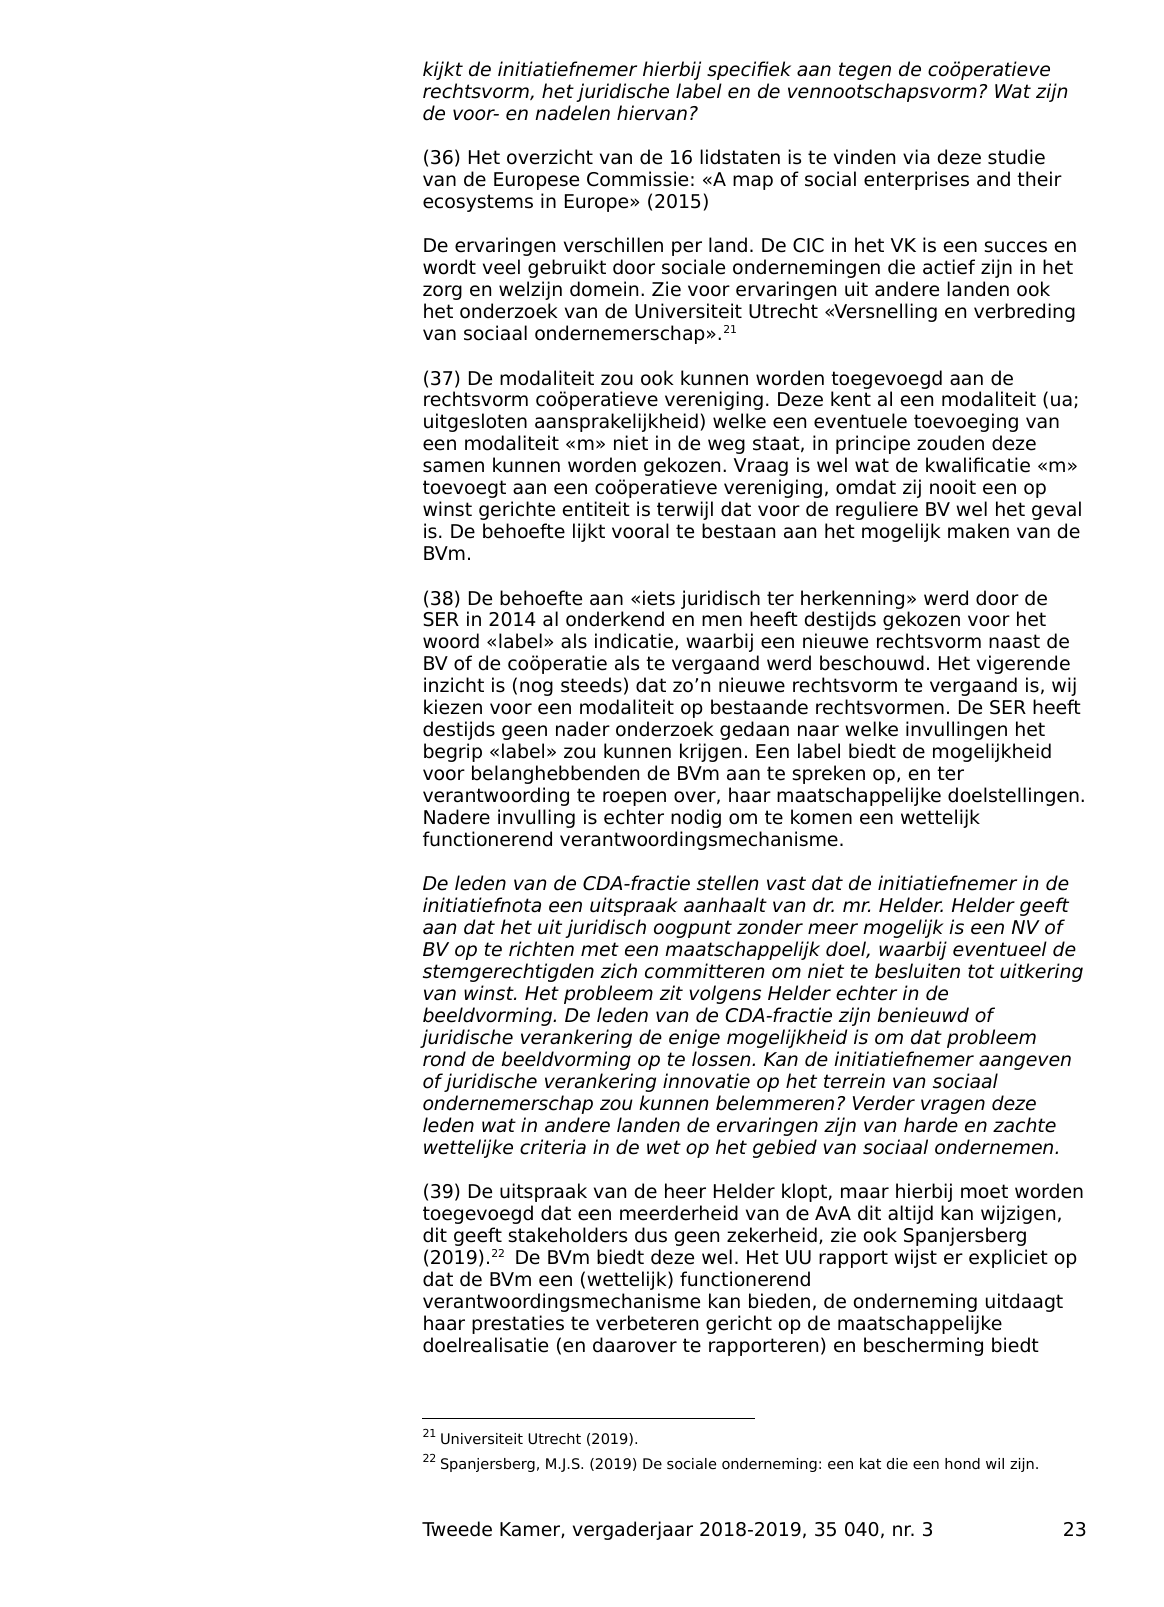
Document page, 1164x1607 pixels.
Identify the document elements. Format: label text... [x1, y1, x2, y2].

text De leden van de CDA-fractie stellen vast dat de initiatiefnemer in de initiatiefnota een uitspraak aanhaalt van dr. mr. Helder. Helder geeft aan dat het uit juridisch oogpunt zonder meer mogelijk is een NV of BV op te richten met een maatschappelijk doel, waarbij eventueel de stemgerechtigden zich committeren om niet te besluiten tot uitkering van winst. Het probleem zit volgens Helder echter in de beeldvorming. De leden van de CDA-fractie zijn benieuwd of juridische verankering de enige mogelijkheid is om dat probleem rond de beeldvorming op te lossen. Kan de initiatiefnemer aangeven of juridische verankering innovatie op het terrein van sociaal ondernemerschap zou kunnen belemmeren? Verder vragen deze leden wat in andere landen de ervaringen zijn van harde en zachte wettelijke criteria in de wet op het gebied van sociaal ondernemen. [422, 873, 1087, 1159]
text Spanjersberg, M.J.S. (2019) De sociale onderneming: een kat die een hond wil zijn. [422, 1452, 1087, 1474]
text (37) De modaliteit zou ook kunnen worden toegevoegd aan de rechtsvorm coöperatieve vereniging. Deze kent al een modaliteit (ua; uitgesloten aansprakelijkheid) welke een eventuele toevoeging van een modaliteit «m» niet in de weg staat, in principe zouden deze samen kunnen worden gekozen. Vraag is wel wat de kwalificatie «m» toevoegt aan een coöperatieve vereniging, omdat zij nooit een op winst gerichte entiteit is terwijl dat voor de reguliere BV wel het geval is. De behoefte lijkt vooral te bestaan aan het mogelijk maken van de BVm. [422, 367, 1087, 565]
text De ervaringen verschillen per land. De CIC in het VK is een succes en wordt veel gebruikt door sociale ondernemingen die actief zijn in het zorg en welzijn domein. Zie voor ervaringen uit andere landen ook het onderzoek van de Universiteit Utrecht «Versnelling en verbreding van sociaal ondernemerschap». [422, 235, 1087, 345]
text Universiteit Utrecht (2019). [422, 1427, 1087, 1449]
text kijkt de initiatiefnemer hierbij specifiek aan tegen de coöperatieve rechtsvorm, het juridische label en de vennootschapsvorm? Wat zijn de voor- en nadelen hiervan? [422, 59, 1087, 125]
text (39) De uitspraak van de heer Helder klopt, maar hierbij moet worden toegevoegd dat een meerderheid van de AvA dit altijd kan wijzigen, dit geeft stakeholders dus geen zekerheid, zie ook Spanjersberg (2019). De BVm biedt deze wel. Het UU rapport wijst er expliciet op dat de BVm een (wettelijk) functionerend verantwoordingsmechanisme kan bieden, de onderneming uitdaagt haar prestaties te verbeteren gericht op de maatschappelijke doelrealisatie (en daarover te rapporteren) en bescherming biedt [422, 1181, 1087, 1357]
text (38) De behoefte aan «iets juridisch ter herkenning» werd door de SER in 2014 al onderkend en men heeft destijds gekozen voor het woord «label» als indicatie, waarbij een nieuwe rechtsvorm naast de BV of de coöperatie als te vergaand werd beschouwd. Het vigerende inzicht is (nog steeds) dat zo’n nieuwe rechtsvorm te vergaand is, wij kiezen voor een modaliteit op bestaande rechtsvormen. De SER heeft destijds geen nader onderzoek gedaan naar welke invullingen het begrip «label» zou kunnen krijgen. Een label biedt de mogelijkheid voor belanghebbenden de BVm aan te spreken op, en ter verantwoording te roepen over, haar maatschappelijke doelstellingen. Nadere invulling is echter nodig om te komen een wettelijk functionerend verantwoordingsmechanisme. [422, 587, 1087, 851]
text (36) Het overzicht van de 16 lidstaten is te vinden via deze studie van de Europese Commissie: «A map of social enterprises and their ecosystems in Europe» (2015) [422, 147, 1087, 213]
